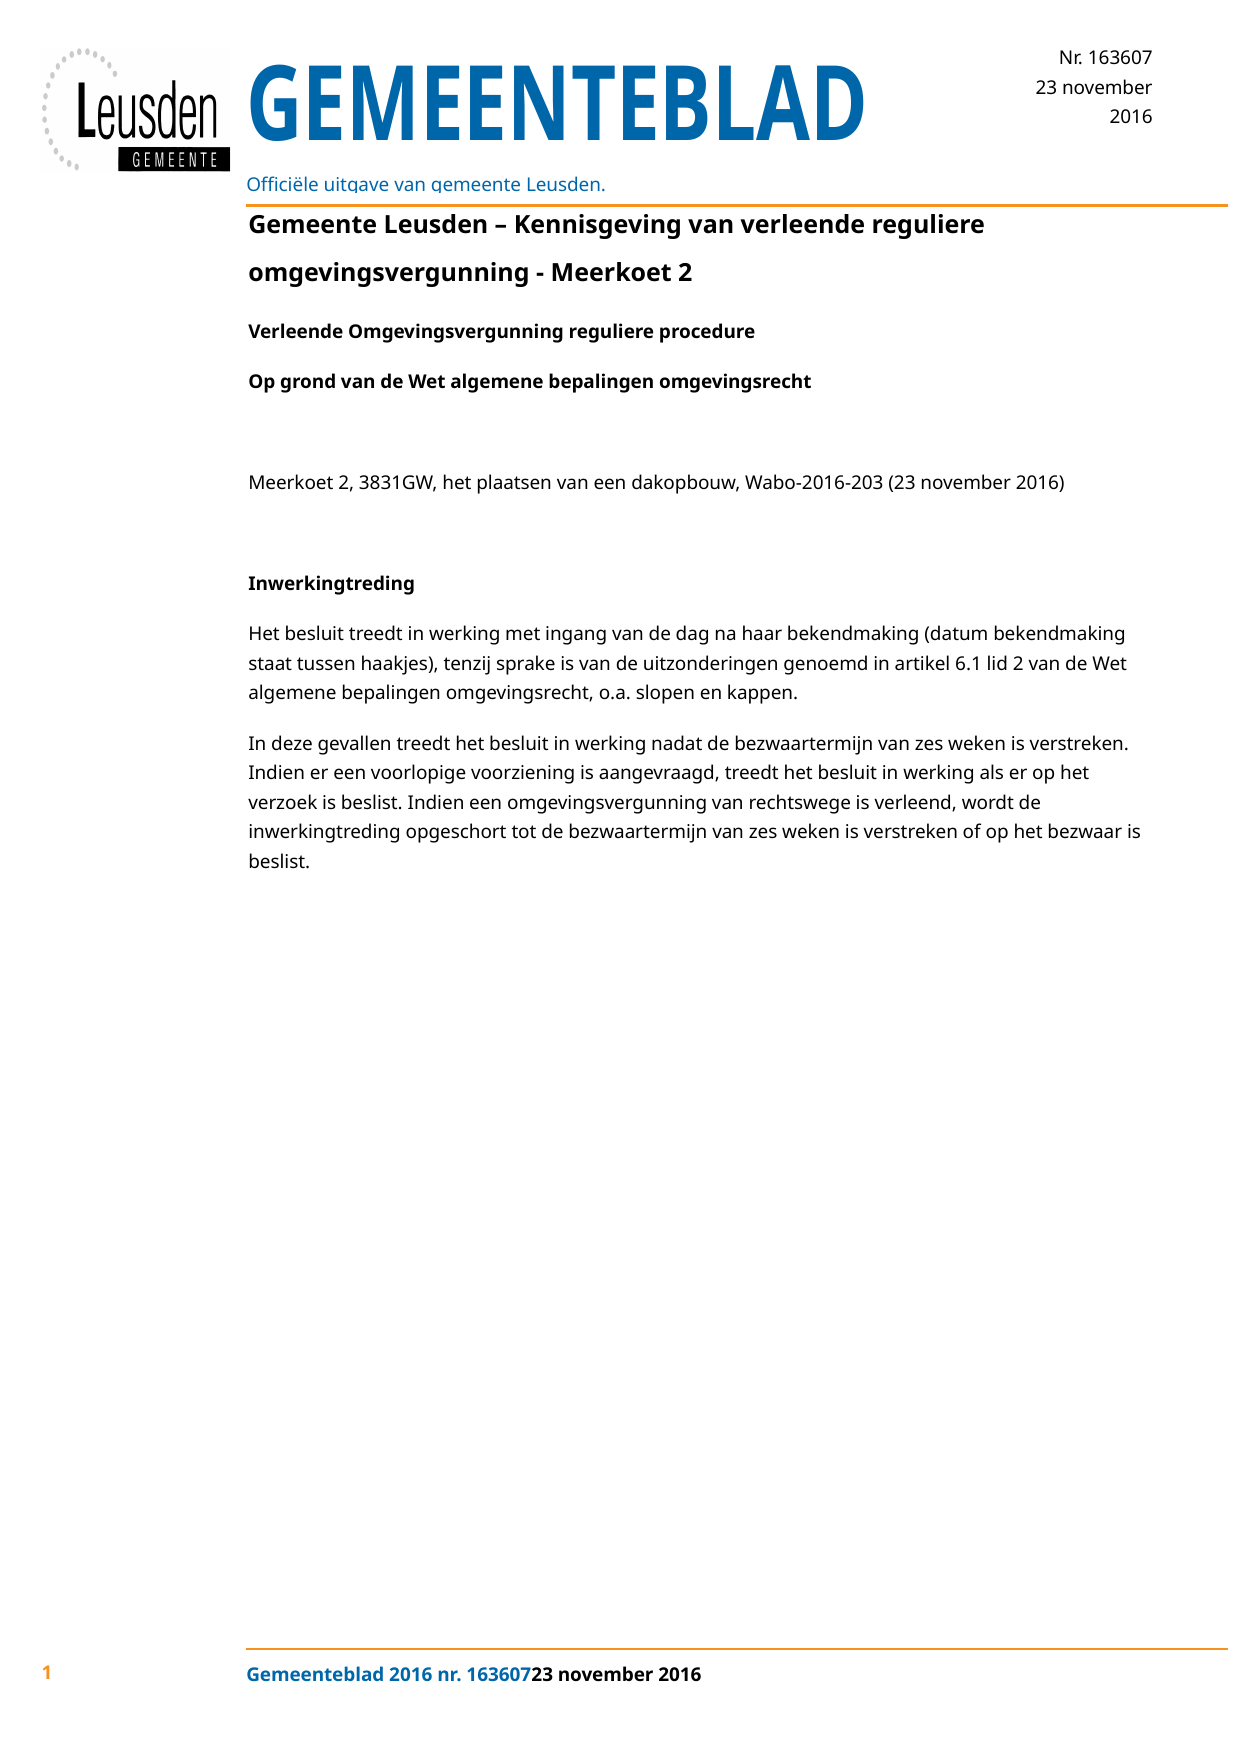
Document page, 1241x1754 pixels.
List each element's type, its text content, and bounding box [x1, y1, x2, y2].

text Inwerkingtreding [248, 570, 1152, 596]
text Gemeente Leusden – Kennisgeving van verleende reguliere omgevingsvergunning - Meerkoet 2 [248, 207, 1152, 288]
text In deze gevallen treedt het besluit in werking nadat de bezwaartermijn van zes weken is verstreken. Indien er een voorlopige voorziening is aangevraagd, treedt het besluit in werking als er op het verzoek is beslist. Indien een omgevingsvergunning van rechtswege is verleend, wordt de inwerkingtreding opgeschort tot de bezwaartermijn van zes weken is verstreken of op het bezwaar is beslist. [248, 730, 1152, 874]
text Verleende Omgevingsvergunning reguliere procedure [248, 318, 1152, 344]
picture [41, 47, 231, 172]
text Op grond van de Wet algemene bepalingen omgevingsrecht [248, 368, 1152, 394]
text Het besluit treedt in werking met ingang van de dag na haar bekendmaking (datum bekendmaking staat tussen haakjes), tenzij sprake is van de uitzonderingen genoemd in artikel 6.1 lid 2 van de Wet algemene bepalingen omgevingsrecht, o.a. slopen en kappen. [248, 620, 1152, 705]
text Meerkoet 2, 3831GW, het plaatsen van een dakopbouw, Wabo-2016-203 (23 november 2016) [248, 469, 1152, 495]
